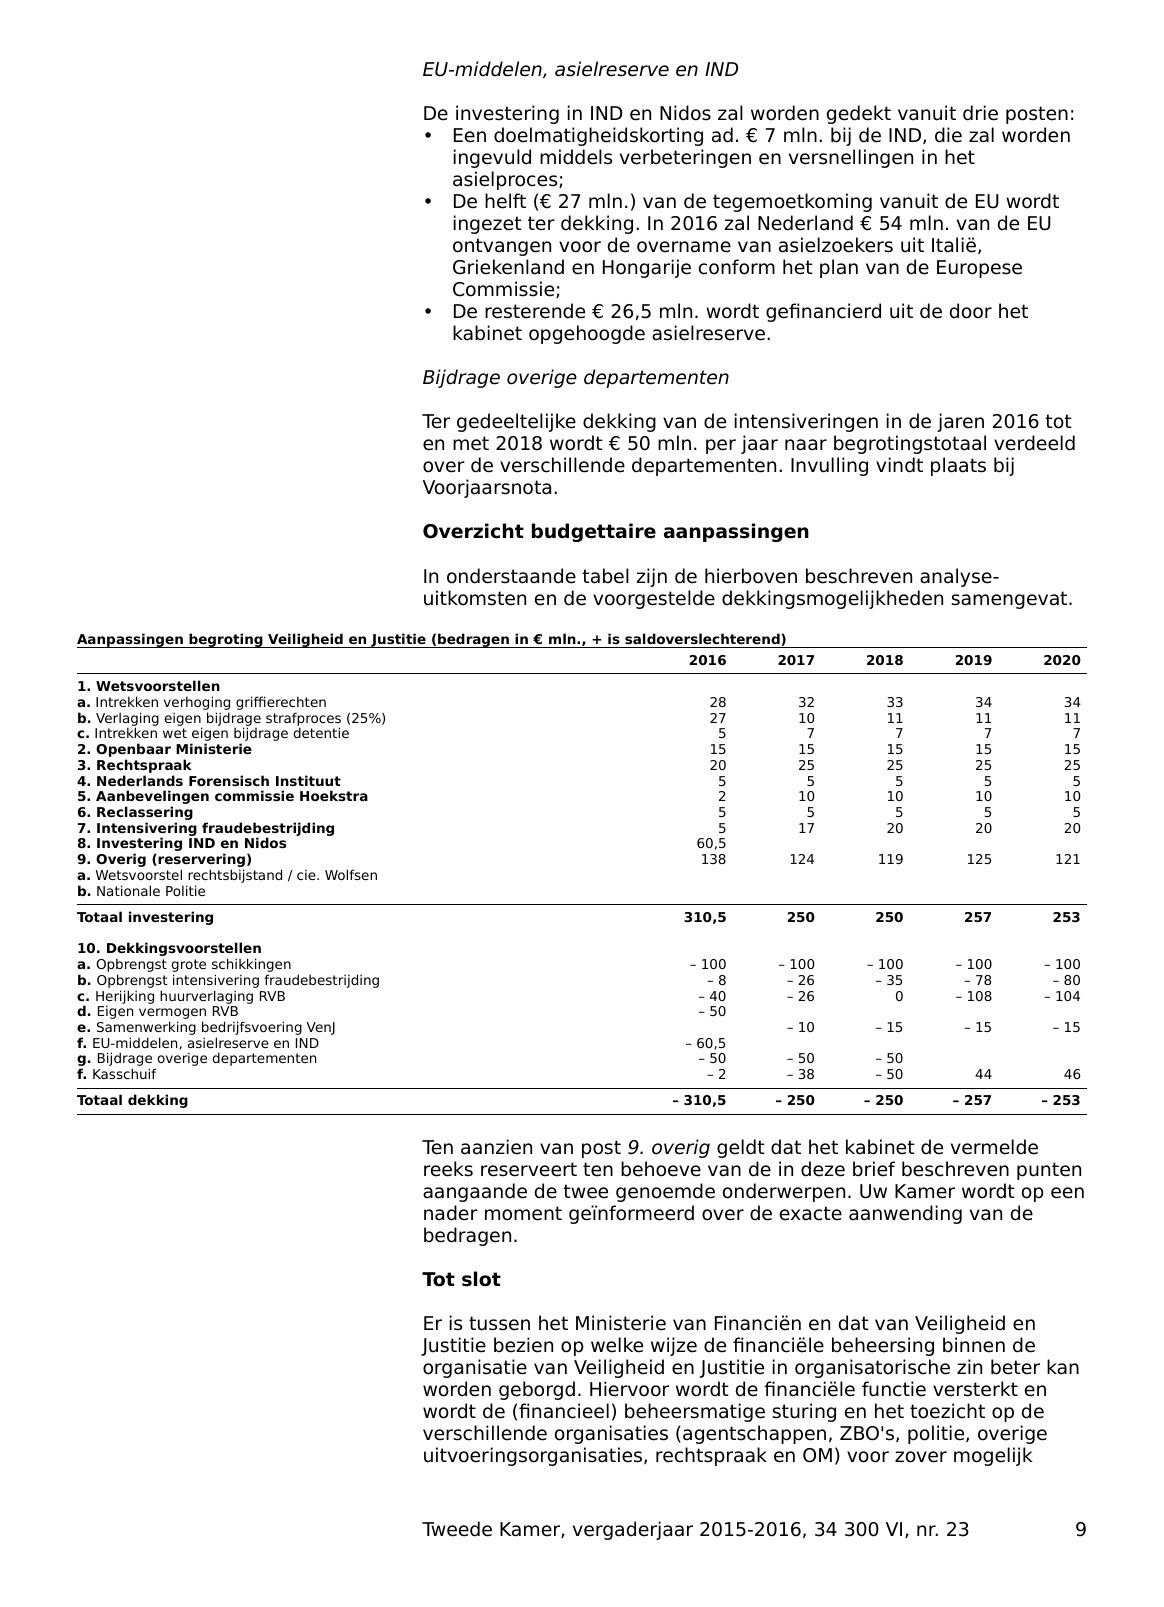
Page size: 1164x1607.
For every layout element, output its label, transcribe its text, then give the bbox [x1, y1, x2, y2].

table_cell 11 [998, 711, 1087, 726]
table_cell 11 [909, 711, 998, 726]
table_cell – 100 [732, 957, 821, 973]
table_cell 32 [732, 695, 821, 711]
table_cell 5 [644, 774, 732, 789]
table_cell [821, 941, 909, 957]
table_cell [821, 1036, 909, 1051]
table_cell 119 [821, 852, 909, 868]
table_cell [909, 868, 998, 883]
table_cell [77, 925, 644, 941]
text Ter gedeeltelijke dekking van de intensiveringen in de jaren 2016 tot en met 2018 wordt € 50 mln. per jaar naar begrotingstotaal verdeeld over de verschillende departementen. Invulling vindt plaats bij Voorjaarsnota. [422, 411, 1087, 499]
table_cell 6. Reclassering [77, 805, 644, 821]
table_cell 15 [732, 742, 821, 758]
table_cell 2016 [644, 648, 732, 673]
text • Een doelmatigheidskorting ad. € 7 mln. bij de IND, die zal worden ingevuld middels verbeteringen en versnellingen in het asielproces; [422, 125, 1087, 191]
table_cell [998, 1004, 1087, 1020]
table_cell 5. Aanbevelingen commissie Hoekstra [77, 789, 644, 805]
table_cell – 15 [821, 1020, 909, 1036]
table_cell c. Intrekken wet eigen bijdrage detentie [77, 726, 644, 742]
table_cell Totaal dekking [77, 1089, 644, 1113]
table_cell – 100 [821, 957, 909, 973]
table_cell [644, 941, 732, 957]
table_cell 5 [644, 726, 732, 742]
table_cell – 50 [732, 1051, 821, 1067]
table_cell 10. Dekkingsvoorstellen [77, 941, 644, 957]
table_cell [821, 884, 909, 904]
table_cell – 35 [821, 973, 909, 988]
table_cell 250 [732, 905, 821, 925]
table_cell 33 [821, 695, 909, 711]
table_cell 10 [998, 789, 1087, 805]
table_cell 310,5 [644, 905, 732, 925]
table_cell f. Kasschuif [77, 1067, 644, 1087]
table_cell e. Samenwerking bedrijfsvoering VenJ [77, 1020, 644, 1036]
table_cell 10 [732, 789, 821, 805]
table_cell b. Nationale Politie [77, 884, 644, 904]
table_cell 2. Openbaar Ministerie [77, 742, 644, 758]
table_cell [821, 925, 909, 941]
table_cell 20 [821, 821, 909, 836]
table_header Aanpassingen begroting Veiligheid en Justitie (bedragen in € mln., + is saldoverslechterend) [77, 631, 1087, 647]
table_cell 15 [998, 742, 1087, 758]
table_cell 7 [732, 726, 821, 742]
table_cell – 257 [909, 1089, 998, 1113]
table_cell 125 [909, 852, 998, 868]
table_cell – 26 [732, 988, 821, 1004]
table_cell [909, 1036, 998, 1051]
table_cell – 26 [732, 973, 821, 988]
text Ten aanzien van post 9. overig geldt dat het kabinet de vermelde reeks reserveert ten behoeve van de in deze brief beschreven punten aangaande de twee genoemde onderwerpen. Uw Kamer wordt op een nader moment geïnformeerd over de exacte aanwending van de bedragen. [422, 1137, 1087, 1247]
table_cell 2017 [732, 648, 821, 673]
table_cell 2018 [821, 648, 909, 673]
text De investering in IND en Nidos zal worden gedekt vanuit drie posten: [422, 103, 1087, 125]
table_cell – 50 [644, 1051, 732, 1067]
table_cell [998, 674, 1087, 695]
table_cell 44 [909, 1067, 998, 1087]
table_cell 5 [732, 774, 821, 789]
table_cell 17 [732, 821, 821, 836]
table_cell – 78 [909, 973, 998, 988]
table_cell 5 [909, 774, 998, 789]
table_cell – 50 [821, 1051, 909, 1067]
table_cell [644, 1020, 732, 1036]
table_cell 25 [998, 758, 1087, 773]
table_cell [77, 648, 644, 673]
table_cell [998, 836, 1087, 852]
table_cell 60,5 [644, 836, 732, 852]
table_cell 124 [732, 852, 821, 868]
table_cell 34 [998, 695, 1087, 711]
table_cell [821, 836, 909, 852]
table_cell [909, 941, 998, 957]
table_cell – 2 [644, 1067, 732, 1087]
table_cell 5 [821, 774, 909, 789]
table_cell 5 [644, 805, 732, 821]
subtitle Overzicht budgettaire aanpassingen [422, 521, 1087, 543]
table_cell 25 [909, 758, 998, 773]
table_cell 5 [732, 805, 821, 821]
table_cell 5 [998, 805, 1087, 821]
table_cell [909, 925, 998, 941]
table_cell [732, 674, 821, 695]
table_cell 10 [909, 789, 998, 805]
table_cell – 310,5 [644, 1089, 732, 1113]
table_cell a. Intrekken verhoging griffierechten [77, 695, 644, 711]
table_cell – 250 [821, 1089, 909, 1113]
table_cell – 15 [998, 1020, 1087, 1036]
table_cell [732, 925, 821, 941]
table_cell – 15 [909, 1020, 998, 1036]
subtitle Bijdrage overige departementen [422, 367, 1087, 389]
table_cell [909, 674, 998, 695]
table_cell [821, 868, 909, 883]
table_cell 11 [821, 711, 909, 726]
table_cell [732, 1004, 821, 1020]
table_cell 25 [732, 758, 821, 773]
table_cell [821, 674, 909, 695]
table_cell 15 [821, 742, 909, 758]
table_cell [909, 836, 998, 852]
table_cell 8. Investering IND en Nidos [77, 836, 644, 852]
table_cell [909, 1051, 998, 1067]
table_cell 10 [732, 711, 821, 726]
table_cell 1. Wetsvoorstellen [77, 674, 644, 695]
table_cell – 50 [644, 1004, 732, 1020]
table_cell 138 [644, 852, 732, 868]
table_cell – 50 [821, 1067, 909, 1087]
table_cell 257 [909, 905, 998, 925]
table_cell [821, 1004, 909, 1020]
table_cell 250 [821, 905, 909, 925]
table_cell [732, 884, 821, 904]
subtitle EU-middelen, asielreserve en IND [422, 59, 1087, 81]
table_cell 121 [998, 852, 1087, 868]
table_cell 2020 [998, 648, 1087, 673]
table_cell 27 [644, 711, 732, 726]
table_cell [644, 674, 732, 695]
table_cell 7 [998, 726, 1087, 742]
table_cell [732, 836, 821, 852]
table_cell 15 [909, 742, 998, 758]
table_cell 7. Intensivering fraudebestrijding [77, 821, 644, 836]
table_cell 7 [909, 726, 998, 742]
table_cell 4. Nederlands Forensisch Instituut [77, 774, 644, 789]
table_cell 5 [909, 805, 998, 821]
table_cell Totaal investering [77, 905, 644, 925]
table_cell 2 [644, 789, 732, 805]
table_cell d. Eigen vermogen RVB [77, 1004, 644, 1020]
table_cell – 60,5 [644, 1036, 732, 1051]
table_cell g. Bijdrage overige departementen [77, 1051, 644, 1067]
table_cell 3. Rechtspraak [77, 758, 644, 773]
table_cell a. Opbrengst grote schikkingen [77, 957, 644, 973]
table_cell [998, 1051, 1087, 1067]
table_cell – 100 [998, 957, 1087, 973]
table_cell [998, 1036, 1087, 1051]
table_cell – 108 [909, 988, 998, 1004]
table_cell 10 [821, 789, 909, 805]
table_cell – 38 [732, 1067, 821, 1087]
table_cell [998, 925, 1087, 941]
text • De resterende € 26,5 mln. wordt gefinancierd uit de door het kabinet opgehoogde asielreserve. [422, 301, 1087, 345]
text In onderstaande tabel zijn de hierboven beschreven analyse-uitkomsten en de voorgestelde dekkingsmogelijkheden samengevat. [422, 566, 1087, 609]
table_cell [644, 925, 732, 941]
table_cell [909, 1004, 998, 1020]
text • De helft (€ 27 mln.) van de tegemoetkoming vanuit de EU wordt ingezet ter dekking. In 2016 zal Nederland € 54 mln. van de EU ontvangen voor de overname van asielzoekers uit Italië, Griekenland en Hongarije conform het plan van de Europese Commissie; [422, 191, 1087, 301]
table_cell 46 [998, 1067, 1087, 1087]
table_cell f. EU-middelen, asielreserve en IND [77, 1036, 644, 1051]
table_cell b. Verlaging eigen bijdrage strafproces (25%) [77, 711, 644, 726]
table_cell 15 [644, 742, 732, 758]
table_cell 28 [644, 695, 732, 711]
table_cell 5 [644, 821, 732, 836]
table_cell 5 [998, 774, 1087, 789]
table_cell 5 [821, 805, 909, 821]
table_cell [998, 884, 1087, 904]
table_cell 20 [998, 821, 1087, 836]
subtitle Tot slot [422, 1269, 1087, 1291]
table_cell – 8 [644, 973, 732, 988]
table_cell b. Opbrengst intensivering fraudebestrijding [77, 973, 644, 988]
table_cell 7 [821, 726, 909, 742]
table_cell – 100 [644, 957, 732, 973]
table_cell 34 [909, 695, 998, 711]
text Er is tussen het Ministerie van Financiën en dat van Veiligheid en Justitie bezien op welke wijze de financiële beheersing binnen de organisatie van Veiligheid en Justitie in organisatorische zin beter kan worden geborgd. Hiervoor wordt de financiële functie versterkt en wordt de (financieel) beheersmatige sturing en het toezicht op de verschillende organisaties (agentschappen, ZBO's, politie, overige uitvoeringsorganisaties, rechtspraak en OM) voor zover mogelijk [422, 1313, 1087, 1467]
table_cell – 253 [998, 1089, 1087, 1113]
table_cell a. Wetsvoorstel rechtsbijstand / cie. Wolfsen [77, 868, 644, 883]
table_cell 20 [644, 758, 732, 773]
table_cell 253 [998, 905, 1087, 925]
table_cell [644, 884, 732, 904]
table_cell [644, 868, 732, 883]
table_cell – 10 [732, 1020, 821, 1036]
table_cell [732, 1036, 821, 1051]
table_cell [909, 884, 998, 904]
table_cell – 104 [998, 988, 1087, 1004]
table_cell [732, 941, 821, 957]
table_cell [998, 868, 1087, 883]
table_cell 20 [909, 821, 998, 836]
table_cell 2019 [909, 648, 998, 673]
table_cell 0 [821, 988, 909, 1004]
table_cell [998, 941, 1087, 957]
table_cell – 40 [644, 988, 732, 1004]
table_cell 25 [821, 758, 909, 773]
table_cell – 100 [909, 957, 998, 973]
table_cell – 80 [998, 973, 1087, 988]
table_cell 9. Overig (reservering) [77, 852, 644, 868]
table_cell [732, 868, 821, 883]
table_cell – 250 [732, 1089, 821, 1113]
table_cell c. Herijking huurverlaging RVB [77, 988, 644, 1004]
